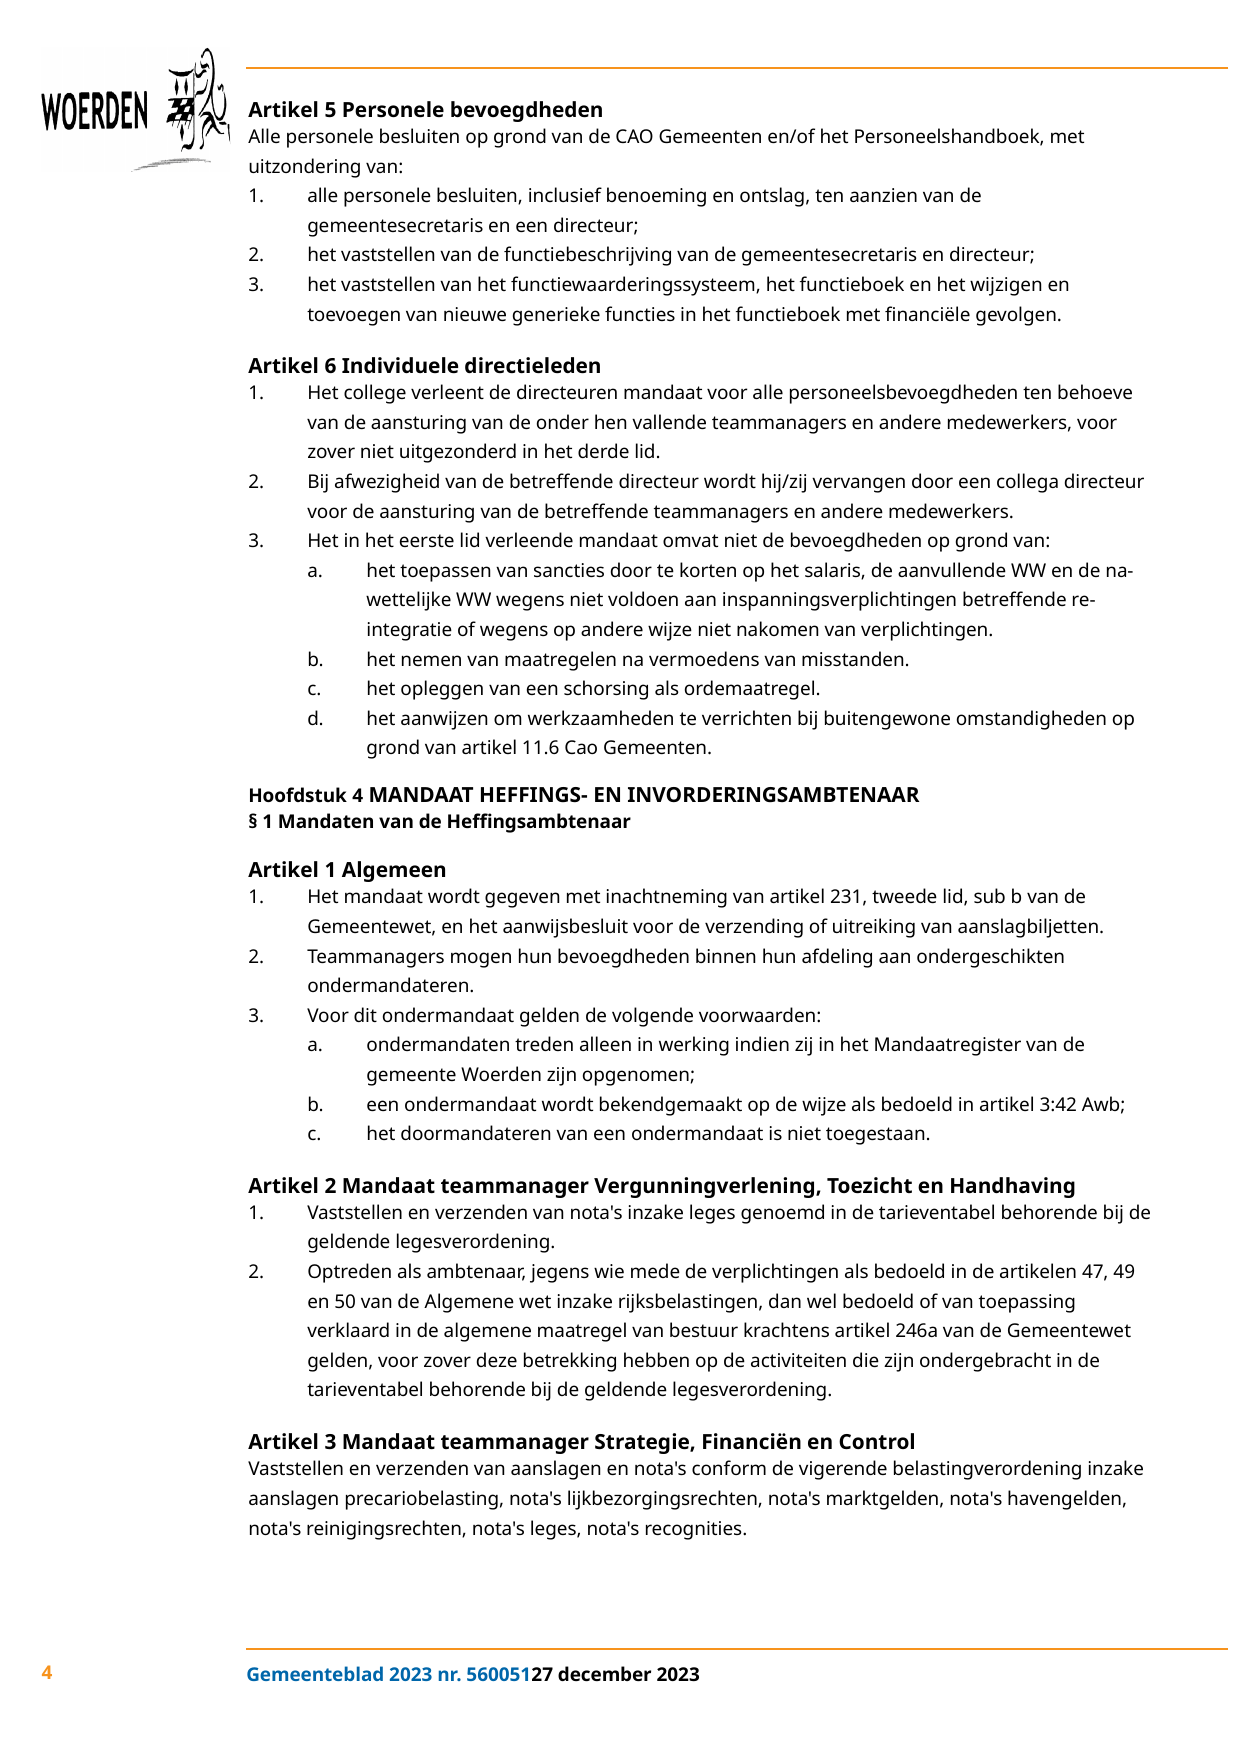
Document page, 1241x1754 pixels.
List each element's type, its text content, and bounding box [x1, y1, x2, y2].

list het vaststellen van de functiebeschrijving van de gemeentesecretaris en directeur; [248, 242, 1152, 267]
picture [41, 47, 231, 172]
list het nemen van maatregelen na vermoedens van misstanden. [307, 646, 1152, 672]
list het doormandateren van een ondermandaat is niet toegestaan. [307, 1120, 1152, 1146]
list Het mandaat wordt gegeven met inachtneming van artikel 231, tweede lid, sub b van de Gemeentewet, en het aanwijsbesluit voor de verzending of uitreiking van aanslagbiljetten. [248, 884, 1152, 939]
list Optreden als ambtenaar, jegens wie mede de verplichtingen als bedoeld in de artikelen 47, 49 en 50 van de Algemene wet inzake rijksbelastingen, dan wel bedoeld of van toepassing verklaard in de algemene maatregel van bestuur krachtens artikel 246a van de Gemeentewet gelden, voor zover deze betrekking hebben op de activiteiten die zijn ondergebracht in de tarieventabel behorende bij de geldende legesverordening. [248, 1258, 1152, 1402]
text Artikel 3 Mandaat teammanager Strategie, Financiën en Control [248, 1427, 1152, 1456]
text Artikel 1 Algemeen [248, 855, 1152, 884]
text Alle personele besluiten op grond van de CAO Gemeenten en/of het Personeelshandboek, met uitzondering van: [248, 123, 1152, 178]
list Voor dit ondermandaat gelden de volgende voorwaarden: [248, 1002, 1152, 1028]
list het aanwijzen om werkzaamheden te verrichten bij buitengewone omstandigheden op grond van artikel 11.6 Cao Gemeenten. [307, 705, 1152, 760]
text Artikel 6 Individuele directieleden [248, 351, 1152, 379]
list het opleggen van een schorsing als ordemaatregel. [307, 675, 1152, 701]
text Vaststellen en verzenden van aanslagen en nota's conform de vigerende belastingverordening inzake aanslagen precariobelasting, nota's lijkbezorgingsrechten, nota's marktgelden, nota's havengelden, nota's reinigingsrechten, nota's leges, nota's recognities. [248, 1456, 1152, 1540]
list het toepassen van sancties door te korten op het salaris, de aanvullende WW en de na-wettelijke WW wegens niet voldoen aan inspanningsverplichtingen betreffende re-integratie of wegens op andere wijze niet nakomen van verplichtingen. [307, 557, 1152, 642]
list een ondermandaat wordt bekendgemaakt op de wijze als bedoeld in artikel 3:42 Awb; [307, 1091, 1152, 1116]
list Bij afwezigheid van de betreffende directeur wordt hij/zij vervangen door een collega directeur voor de aansturing van de betreffende teammanagers en andere medewerkers. [248, 468, 1152, 524]
text Artikel 5 Personele bevoegdheden [248, 95, 1152, 123]
list Het college verleent de directeuren mandaat voor alle personeelsbevoegdheden ten behoeve van de aansturing van de onder hen vallende teammanagers en andere medewerkers, voor zover niet uitgezonderd in het derde lid. [248, 379, 1152, 464]
text Artikel 2 Mandaat teammanager Vergunningverlening, Toezicht en Handhaving [248, 1171, 1152, 1199]
list Teammanagers mogen hun bevoegdheden binnen hun afdeling aan ondergeschikten ondermandateren. [248, 943, 1152, 998]
text Hoofdstuk 4 MANDAAT HEFFINGS- EN INVORDERINGSAMBTENAAR [248, 780, 1152, 809]
list het vaststellen van het functiewaarderingssysteem, het functieboek en het wijzigen en toevoegen van nieuwe generieke functies in het functieboek met financiële gevolgen. [248, 271, 1152, 326]
list Vaststellen en verzenden van nota's inzake leges genoemd in de tarieventabel behorende bij de geldende legesverordening. [248, 1199, 1152, 1254]
text § 1 Mandaten van de Heffingsambtenaar [248, 809, 1152, 834]
list alle personele besluiten, inclusief benoeming en ontslag, ten aanzien van de gemeentesecretaris en een directeur; [248, 182, 1152, 238]
list Het in het eerste lid verleende mandaat omvat niet de bevoegdheden op grond van: [248, 527, 1152, 553]
list ondermandaten treden alleen in werking indien zij in het Mandaatregister van de gemeente Woerden zijn opgenomen; [307, 1032, 1152, 1087]
